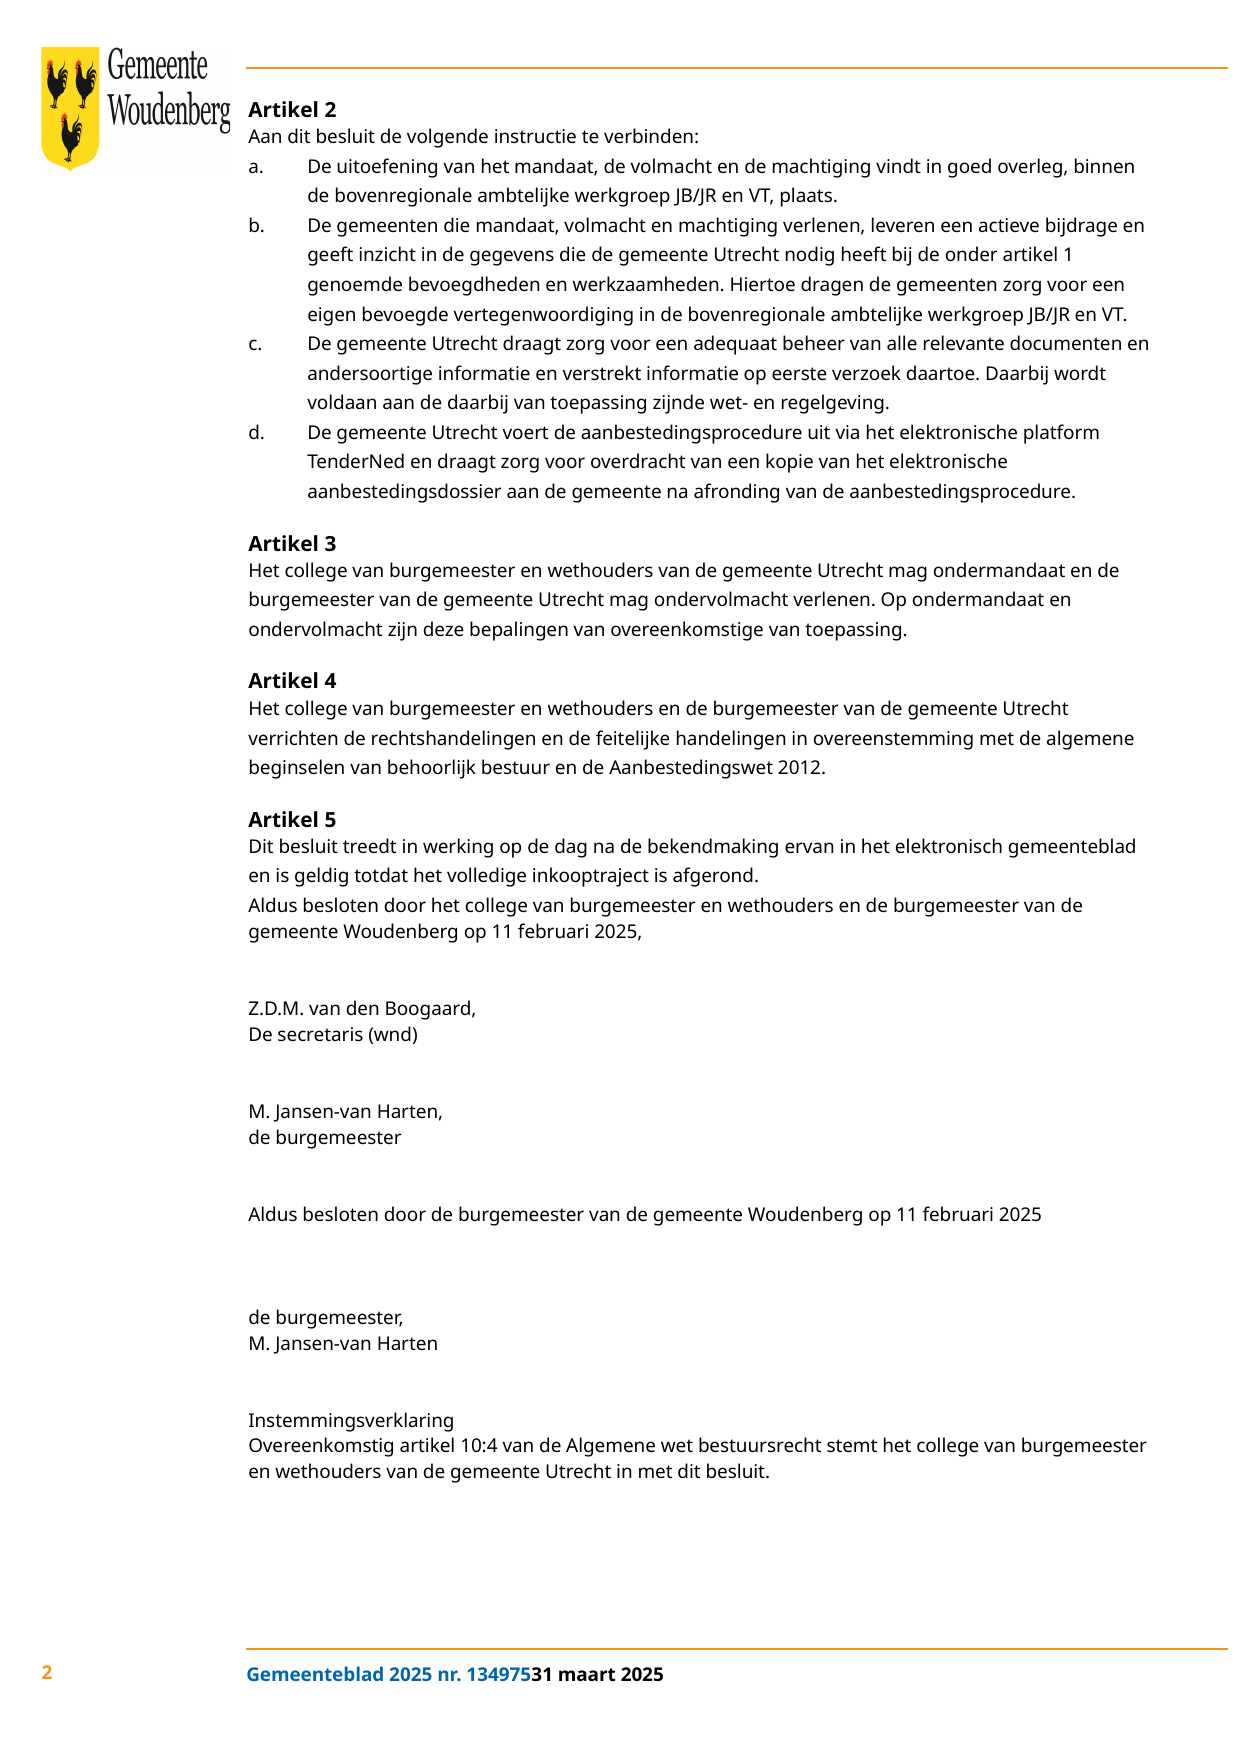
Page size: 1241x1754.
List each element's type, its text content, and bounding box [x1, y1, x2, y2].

text Aan dit besluit de volgende instructie te verbinden: [248, 123, 1152, 149]
list De uitoefening van het mandaat, de volmacht en de machtiging vindt in goed overleg, binnen de bovenregionale ambtelijke werkgroep JB/JR en VT, plaats. [248, 153, 1152, 208]
text Artikel 3 [248, 529, 1152, 557]
text Artikel 4 [248, 667, 1152, 695]
text Overeenkomstig artikel 10:4 van de Algemene wet bestuursrecht stemt het college van burgemeester en wethouders van de gemeente Utrecht in met dit besluit. [248, 1433, 1152, 1484]
text de burgemeester [248, 1124, 1152, 1149]
text Artikel 5 [248, 805, 1152, 833]
text M. Jansen-van Harten [248, 1330, 1152, 1355]
text de burgemeester, [248, 1304, 1152, 1330]
text De secretaris (wnd) [248, 1021, 1152, 1047]
picture [41, 47, 231, 172]
text M. Jansen-van Harten, [248, 1098, 1152, 1124]
text Z.D.M. van den Boogaard, [248, 995, 1152, 1021]
text Aldus besloten door de burgemeester van de gemeente Woudenberg op 11 februari 2025 [248, 1201, 1152, 1227]
list De gemeente Utrecht draagt zorg voor een adequaat beheer van alle relevante documenten en andersoortige informatie en verstrekt informatie op eerste verzoek daartoe. Daarbij wordt voldaan aan de daarbij van toepassing zijnde wet- en regelgeving. [248, 330, 1152, 415]
text Het college van burgemeester en wethouders en de burgemeester van de gemeente Utrecht verrichten de rechtshandelingen en de feitelijke handelingen in overeenstemming met de algemene beginselen van behoorlijk bestuur en de Aanbestedingswet 2012. [248, 695, 1152, 780]
text Artikel 2 [248, 95, 1152, 123]
text Dit besluit treedt in werking op de dag na de bekendmaking ervan in het elektronisch gemeenteblad en is geldig totdat het volledige inkooptraject is afgerond. [248, 833, 1152, 888]
list De gemeenten die mandaat, volmacht en machtiging verlenen, leveren een actieve bijdrage en geeft inzicht in de gegevens die de gemeente Utrecht nodig heeft bij de onder artikel 1 genoemde bevoegdheden en werkzaamheden. Hiertoe dragen de gemeenten zorg voor een eigen bevoegde vertegenwoordiging in de bovenregionale ambtelijke werkgroep JB/JR en VT. [248, 212, 1152, 326]
text Aldus besloten door het college van burgemeester en wethouders en de burgemeester van de gemeente Woudenberg op 11 februari 2025, [248, 892, 1152, 944]
text Het college van burgemeester en wethouders van de gemeente Utrecht mag ondermandaat en de burgemeester van de gemeente Utrecht mag ondervolmacht verlenen. Op ondermandaat en ondervolmacht zijn deze bepalingen van overeenkomstige van toepassing. [248, 557, 1152, 642]
list De gemeente Utrecht voert de aanbestedingsprocedure uit via het elektronische platform TenderNed en draagt zorg voor overdracht van een kopie van het elektronische aanbestedingsdossier aan de gemeente na afronding van de aanbestedingsprocedure. [248, 419, 1152, 504]
text Instemmingsverklaring [248, 1407, 1152, 1433]
